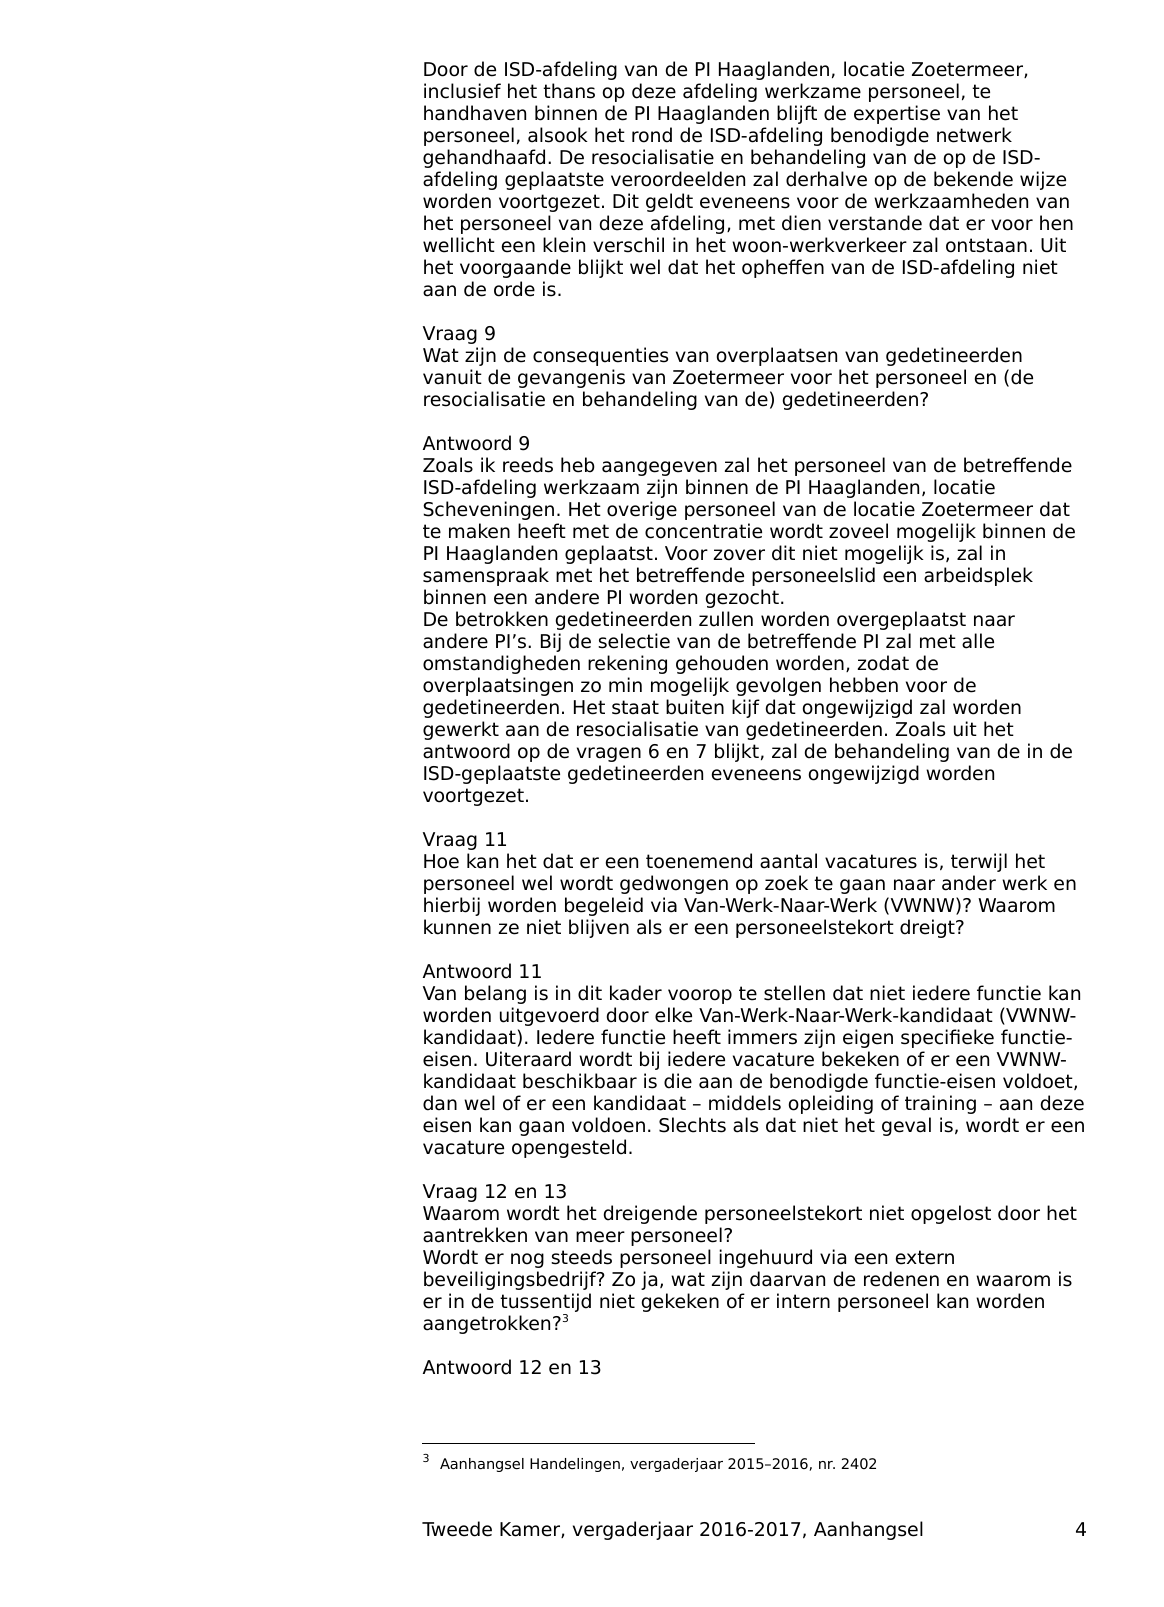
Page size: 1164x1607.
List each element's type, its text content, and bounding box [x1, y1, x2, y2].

text Aanhangsel Handelingen, vergaderjaar 2015–2016, nr. 2402 [422, 1452, 1087, 1474]
text Antwoord 12 en 13 [422, 1357, 1087, 1379]
text Wat zijn de consequenties van overplaatsen van gedetineerden vanuit de gevangenis van Zoetermeer voor het personeel en (de resocialisatie en behandeling van de) gedetineerden? [422, 345, 1087, 411]
text Vraag 9 [422, 323, 1087, 345]
text Door de ISD-afdeling van de PI Haaglanden, locatie Zoetermeer, inclusief het thans op deze afdeling werkzame personeel, te handhaven binnen de PI Haaglanden blijft de expertise van het personeel, alsook het rond de ISD-afdeling benodigde netwerk gehandhaafd. De resocialisatie en behandeling van de op de ISD-afdeling geplaatste veroordeelden zal derhalve op de bekende wijze worden voortgezet. Dit geldt eveneens voor de werkzaamheden van het personeel van deze afdeling, met dien verstande dat er voor hen wellicht een klein verschil in het woon-werkverkeer zal ontstaan. Uit het voorgaande blijkt wel dat het opheffen van de ISD-afdeling niet aan de orde is. [422, 59, 1087, 301]
text Waarom wordt het dreigende personeelstekort niet opgelost door het aantrekken van meer personeel? [422, 1203, 1087, 1247]
text Vraag 12 en 13 [422, 1181, 1087, 1203]
text Antwoord 9 [422, 433, 1087, 455]
text Antwoord 11 [422, 961, 1087, 983]
text Vraag 11 [422, 829, 1087, 851]
text Zoals ik reeds heb aangegeven zal het personeel van de betreffende ISD-afdeling werkzaam zijn binnen de PI Haaglanden, locatie Scheveningen. Het overige personeel van de locatie Zoetermeer dat te maken heeft met de concentratie wordt zoveel mogelijk binnen de PI Haaglanden geplaatst. Voor zover dit niet mogelijk is, zal in samenspraak met het betreffende personeelslid een arbeidsplek binnen een andere PI worden gezocht. [422, 455, 1087, 609]
text Van belang is in dit kader voorop te stellen dat niet iedere functie kan worden uitgevoerd door elke Van-Werk-Naar-Werk-kandidaat (VWNW-kandidaat). Iedere functie heeft immers zijn eigen specifieke functie-eisen. Uiteraard wordt bij iedere vacature bekeken of er een VWNW-kandidaat beschikbaar is die aan de benodigde functie-eisen voldoet, dan wel of er een kandidaat – middels opleiding of training – aan deze eisen kan gaan voldoen. Slechts als dat niet het geval is, wordt er een vacature opengesteld. [422, 983, 1087, 1159]
text Wordt er nog steeds personeel ingehuurd via een extern beveiligingsbedrijf? Zo ja, wat zijn daarvan de redenen en waarom is er in de tussentijd niet gekeken of er intern personeel kan worden aangetrokken? [422, 1247, 1087, 1335]
text De betrokken gedetineerden zullen worden overgeplaatst naar andere PI’s. Bij de selectie van de betreffende PI zal met alle omstandigheden rekening gehouden worden, zodat de overplaatsingen zo min mogelijk gevolgen hebben voor de gedetineerden. Het staat buiten kijf dat ongewijzigd zal worden gewerkt aan de resocialisatie van gedetineerden. Zoals uit het antwoord op de vragen 6 en 7 blijkt, zal de behandeling van de in de ISD-geplaatste gedetineerden eveneens ongewijzigd worden voortgezet. [422, 609, 1087, 807]
text Hoe kan het dat er een toenemend aantal vacatures is, terwijl het personeel wel wordt gedwongen op zoek te gaan naar ander werk en hierbij worden begeleid via Van-Werk-Naar-Werk (VWNW)? Waarom kunnen ze niet blijven als er een personeelstekort dreigt? [422, 851, 1087, 939]
